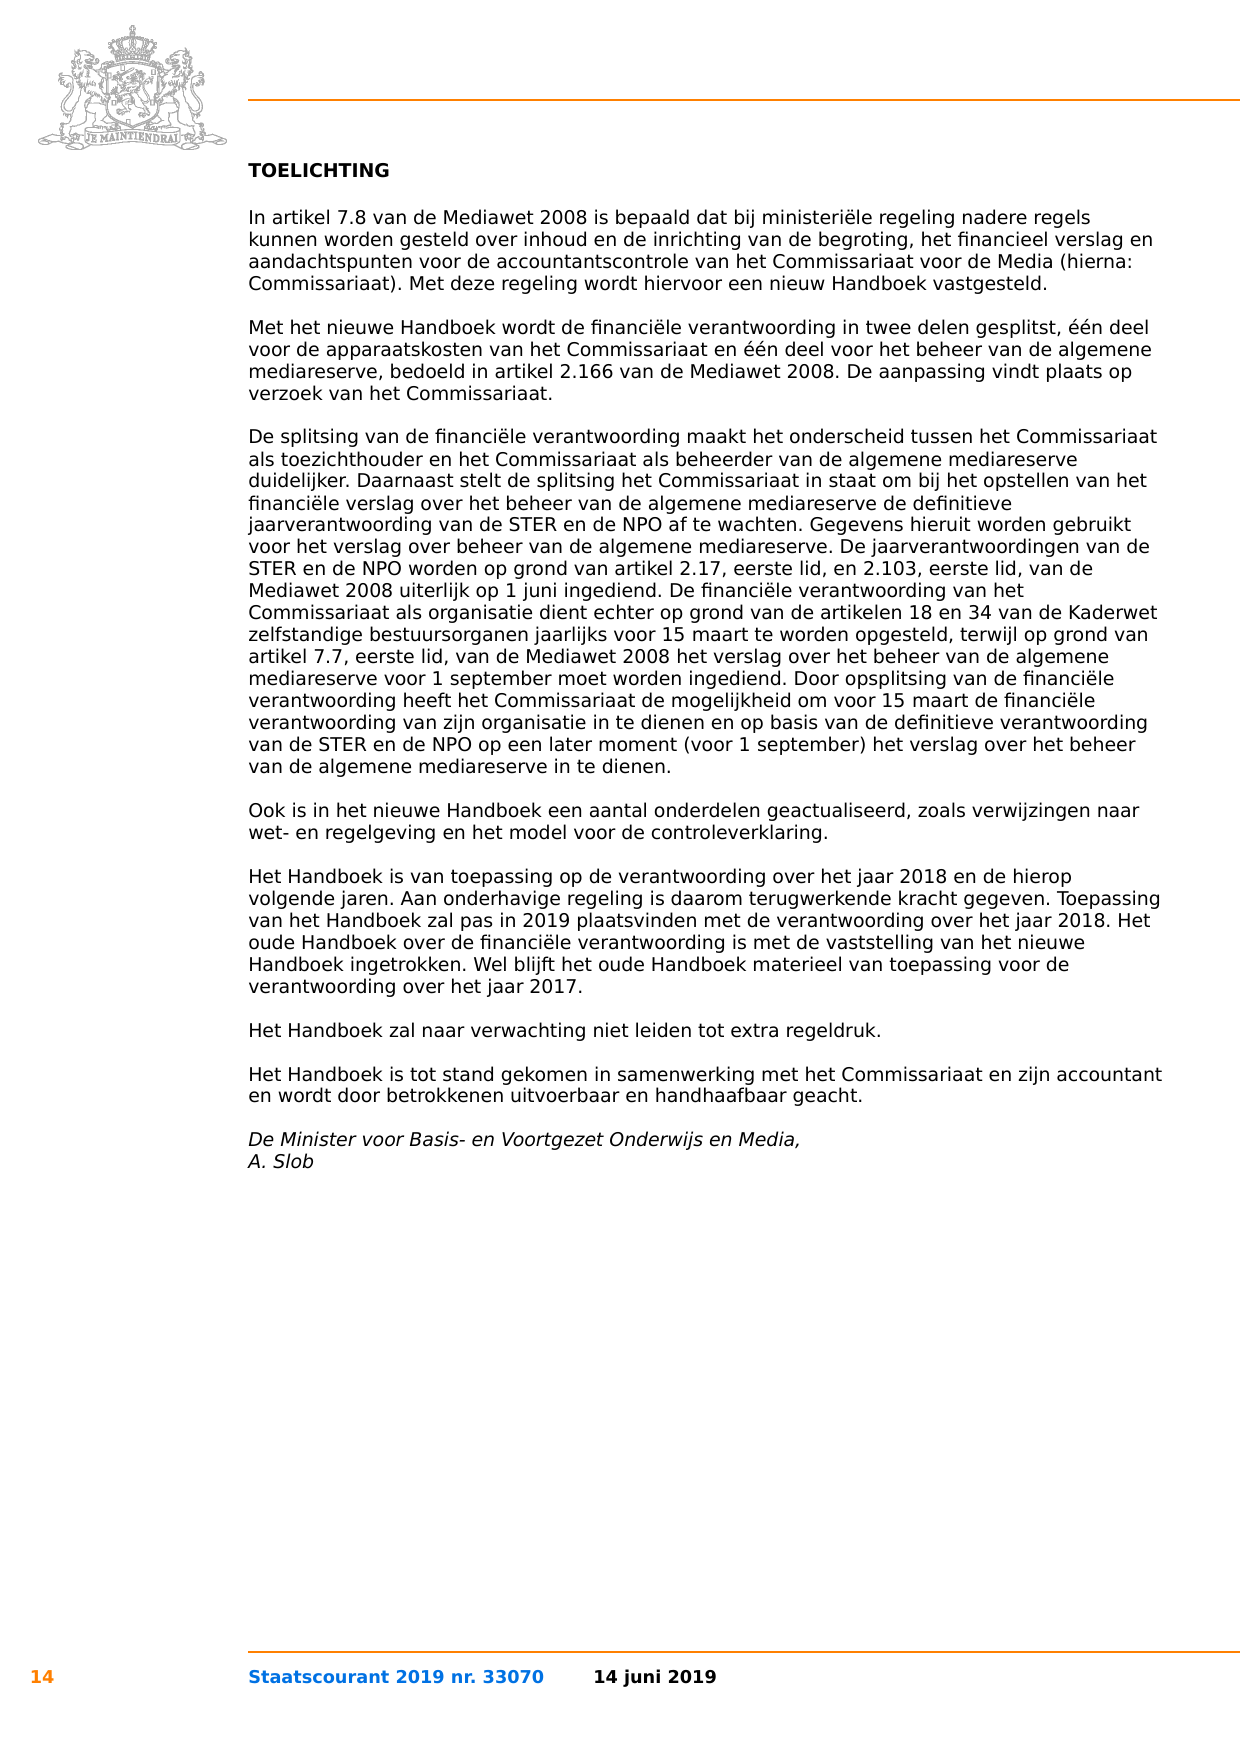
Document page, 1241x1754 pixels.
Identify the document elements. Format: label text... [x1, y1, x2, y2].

text Het Handboek is tot stand gekomen in samenwerking met het Commissariaat en zijn accountant en wordt door betrokkenen uitvoerbaar en handhaafbaar geacht. [248, 1063, 1163, 1107]
text In artikel 7.8 van de Mediawet 2008 is bepaald dat bij ministeriële regeling nadere regels kunnen worden gesteld over inhoud en de inrichting van de begroting, het financieel verslag en aandachtspunten voor de accountantscontrole van het Commissariaat voor de Media (hierna: Commissariaat). Met deze regeling wordt hiervoor een nieuw Handboek vastgesteld. [248, 207, 1163, 295]
picture [38, 25, 227, 150]
text Met het nieuwe Handboek wordt de financiële verantwoording in twee delen gesplitst, één deel voor de apparaatskosten van het Commissariaat en één deel voor het beheer van de algemene mediareserve, bedoeld in artikel 2.166 van de Mediawet 2008. De aanpassing vindt plaats op verzoek van het Commissariaat. [248, 317, 1163, 404]
text De splitsing van de financiële verantwoording maakt het onderscheid tussen het Commissariaat als toezichthouder en het Commissariaat als beheerder van de algemene mediareserve duidelijker. Daarnaast stelt de splitsing het Commissariaat in staat om bij het opstellen van het financiële verslag over het beheer van de algemene mediareserve de definitieve jaarverantwoording van de STER en de NPO af te wachten. Gegevens hieruit worden gebruikt voor het verslag over beheer van de algemene mediareserve. De jaarverantwoordingen van de STER en de NPO worden op grond van artikel 2.17, eerste lid, en 2.103, eerste lid, van de Mediawet 2008 uiterlijk op 1 juni ingediend. De financiële verantwoording van het Commissariaat als organisatie dient echter op grond van de artikelen 18 en 34 van de Kaderwet zelfstandige bestuursorganen jaarlijks voor 15 maart te worden opgesteld, terwijl op grond van artikel 7.7, eerste lid, van de Mediawet 2008 het verslag over het beheer van de algemene mediareserve voor 1 september moet worden ingediend. Door opsplitsing van de financiële verantwoording heeft het Commissariaat de mogelijkheid om voor 15 maart de financiële verantwoording van zijn organisatie in te dienen en op basis van de definitieve verantwoording van de STER en de NPO op een later moment (voor 1 september) het verslag over het beheer van de algemene mediareserve in te dienen. [248, 426, 1163, 778]
text De Minister voor Basis- en Voortgezet Onderwijs en Media, A. Slob [248, 1129, 1163, 1173]
text Het Handboek zal naar verwachting niet leiden tot extra regeldruk. [248, 1019, 1163, 1042]
subtitle TOELICHTING [248, 160, 1163, 182]
text Het Handboek is van toepassing op de verantwoording over het jaar 2018 en de hierop volgende jaren. Aan onderhavige regeling is daarom terugwerkende kracht gegeven. Toepassing van het Handboek zal pas in 2019 plaatsvinden met de verantwoording over het jaar 2018. Het oude Handboek over de financiële verantwoording is met de vaststelling van het nieuwe Handboek ingetrokken. Wel blijft het oude Handboek materieel van toepassing voor de verantwoording over het jaar 2017. [248, 866, 1163, 998]
text Ook is in het nieuwe Handboek een aantal onderdelen geactualiseerd, zoals verwijzingen naar wet- en regelgeving en het model voor de controleverklaring. [248, 800, 1163, 844]
